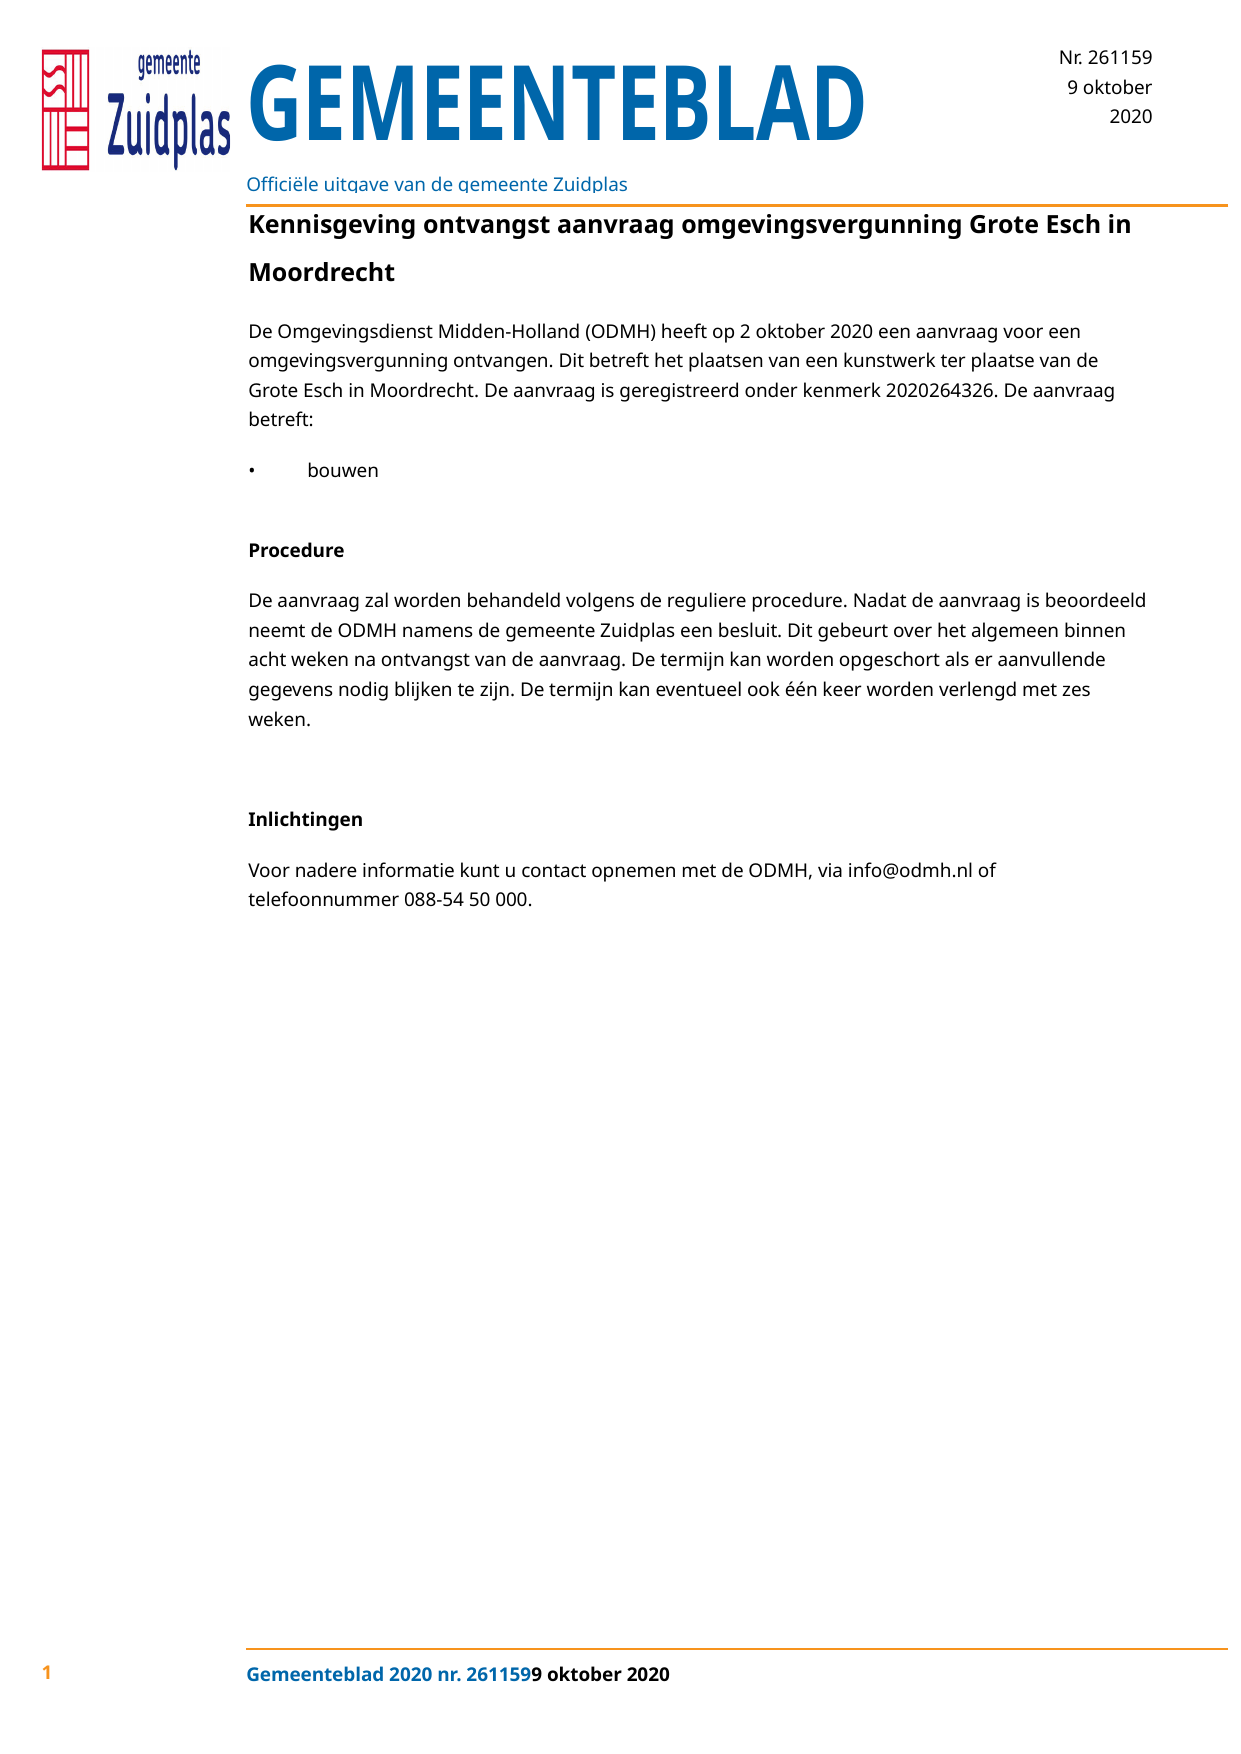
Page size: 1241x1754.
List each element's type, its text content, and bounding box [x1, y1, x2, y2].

text De Omgevingsdienst Midden-Holland (ODMH) heeft op 2 oktober 2020 een aanvraag voor een omgevingsvergunning ontvangen. Dit betreft het plaatsen van een kunstwerk ter plaatse van de Grote Esch in Moordrecht. De aanvraag is geregistreerd onder kenmerk 2020264326. De aanvraag betreft: [248, 318, 1152, 432]
list bouwen [248, 457, 1152, 483]
text Kennisgeving ontvangst aanvraag omgevingsvergunning Grote Esch in Moordrecht [248, 207, 1152, 288]
text Inlichtingen [248, 807, 1152, 832]
picture [41, 47, 231, 172]
text De aanvraag zal worden behandeld volgens de reguliere procedure. Nadat de aanvraag is beoordeeld neemt de ODMH namens de gemeente Zuidplas een besluit. Dit gebeurt over het algemeen binnen acht weken na ontvangst van de aanvraag. De termijn kan worden opgeschort als er aanvullende gegevens nodig blijken te zijn. De termijn kan eventueel ook één keer worden verlengd met zes weken. [248, 587, 1152, 732]
text Procedure [248, 537, 1152, 563]
text Voor nadere informatie kunt u contact opnemen met de ODMH, via info@odmh.nl of telefoonnummer 088-54 50 000. [248, 857, 1152, 912]
